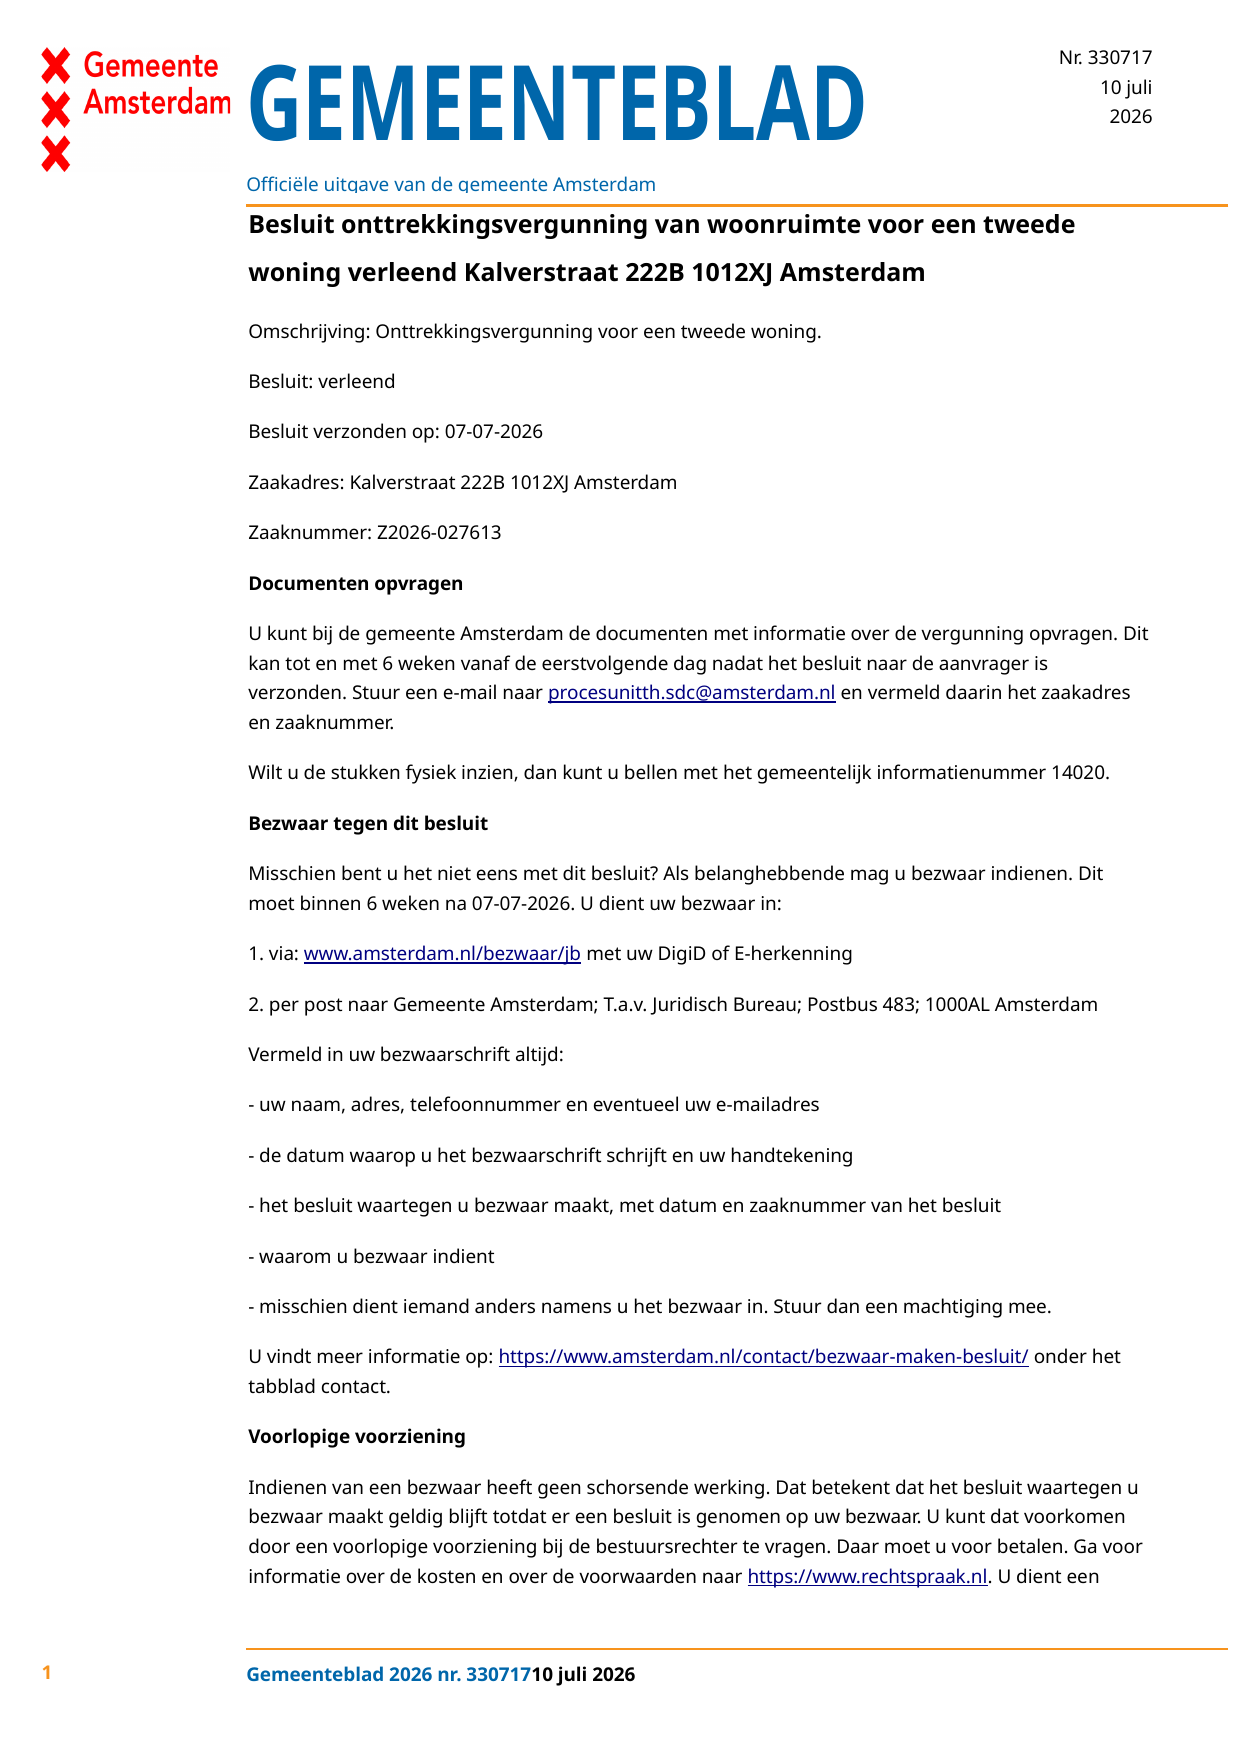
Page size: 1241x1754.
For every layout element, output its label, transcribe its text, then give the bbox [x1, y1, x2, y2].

text Omschrijving: Onttrekkingsvergunning voor een tweede woning. [248, 318, 1152, 344]
text U kunt bij de gemeente Amsterdam de documenten met informatie over de vergunning opvragen. Dit kan tot en met 6 weken vanaf de eerstvolgende dag nadat het besluit naar de aanvrager is verzonden. Stuur een e-mail naar procesunitth.sdc@amsterdam.nl en vermeld daarin het zaakadres en zaaknummer. [248, 620, 1152, 735]
text Misschien bent u het niet eens met dit besluit? Als belanghebbende mag u bezwaar indienen. Dit moet binnen 6 weken na 07-07-2026. U dient uw bezwaar in: [248, 860, 1152, 916]
text Besluit verzonden op: 07-07-2026 [248, 419, 1152, 444]
text Indienen van een bezwaar heeft geen schorsende werking. Dat betekent dat het besluit waartegen u bezwaar maakt geldig blijft totdat er een besluit is genomen op uw bezwaar. U kunt dat voorkomen door een voorlopige voorziening bij de bestuursrechter te vragen. Daar moet u voor betalen. Ga voor informatie over de kosten en over de voorwaarden naar https://www.rechtspraak.nl. U dient een [248, 1474, 1152, 1589]
text Zaaknummer: Z2026-027613 [248, 519, 1152, 545]
picture [41, 47, 231, 172]
text U vindt meer informatie op: https://www.amsterdam.nl/contact/bezwaar-maken-besluit/ onder het tabblad contact. [248, 1344, 1152, 1399]
text Besluit: verleend [248, 368, 1152, 394]
text Wilt u de stukken fysiek inzien, dan kunt u bellen met het gemeentelijk informatienummer 14020. [248, 759, 1152, 785]
text Voorlopige voorziening [248, 1424, 1152, 1449]
text Bezwaar tegen dit besluit [248, 810, 1152, 836]
text - de datum waarop u het bezwaarschrift schrijft en uw handtekening [248, 1142, 1152, 1168]
text Documenten opvragen [248, 570, 1152, 596]
text Besluit onttrekkingsvergunning van woonruimte voor een tweede woning verleend Kalverstraat 222B 1012XJ Amsterdam [248, 207, 1152, 288]
text Vermeld in uw bezwaarschrift altijd: [248, 1041, 1152, 1067]
text - misschien dient iemand anders namens u het bezwaar in. Stuur dan een machtiging mee. [248, 1293, 1152, 1319]
text - uw naam, adres, telefoonnummer en eventueel uw e-mailadres [248, 1092, 1152, 1117]
text - het besluit waartegen u bezwaar maakt, met datum en zaaknummer van het besluit [248, 1192, 1152, 1218]
text 2. per post naar Gemeente Amsterdam; T.a.v. Juridisch Bureau; Postbus 483; 1000AL Amsterdam [248, 991, 1152, 1017]
text Zaakadres: Kalverstraat 222B 1012XJ Amsterdam [248, 469, 1152, 495]
text 1. via: www.amsterdam.nl/bezwaar/jb met uw DigiD of E-herkenning [248, 940, 1152, 966]
text - waarom u bezwaar indient [248, 1243, 1152, 1269]
